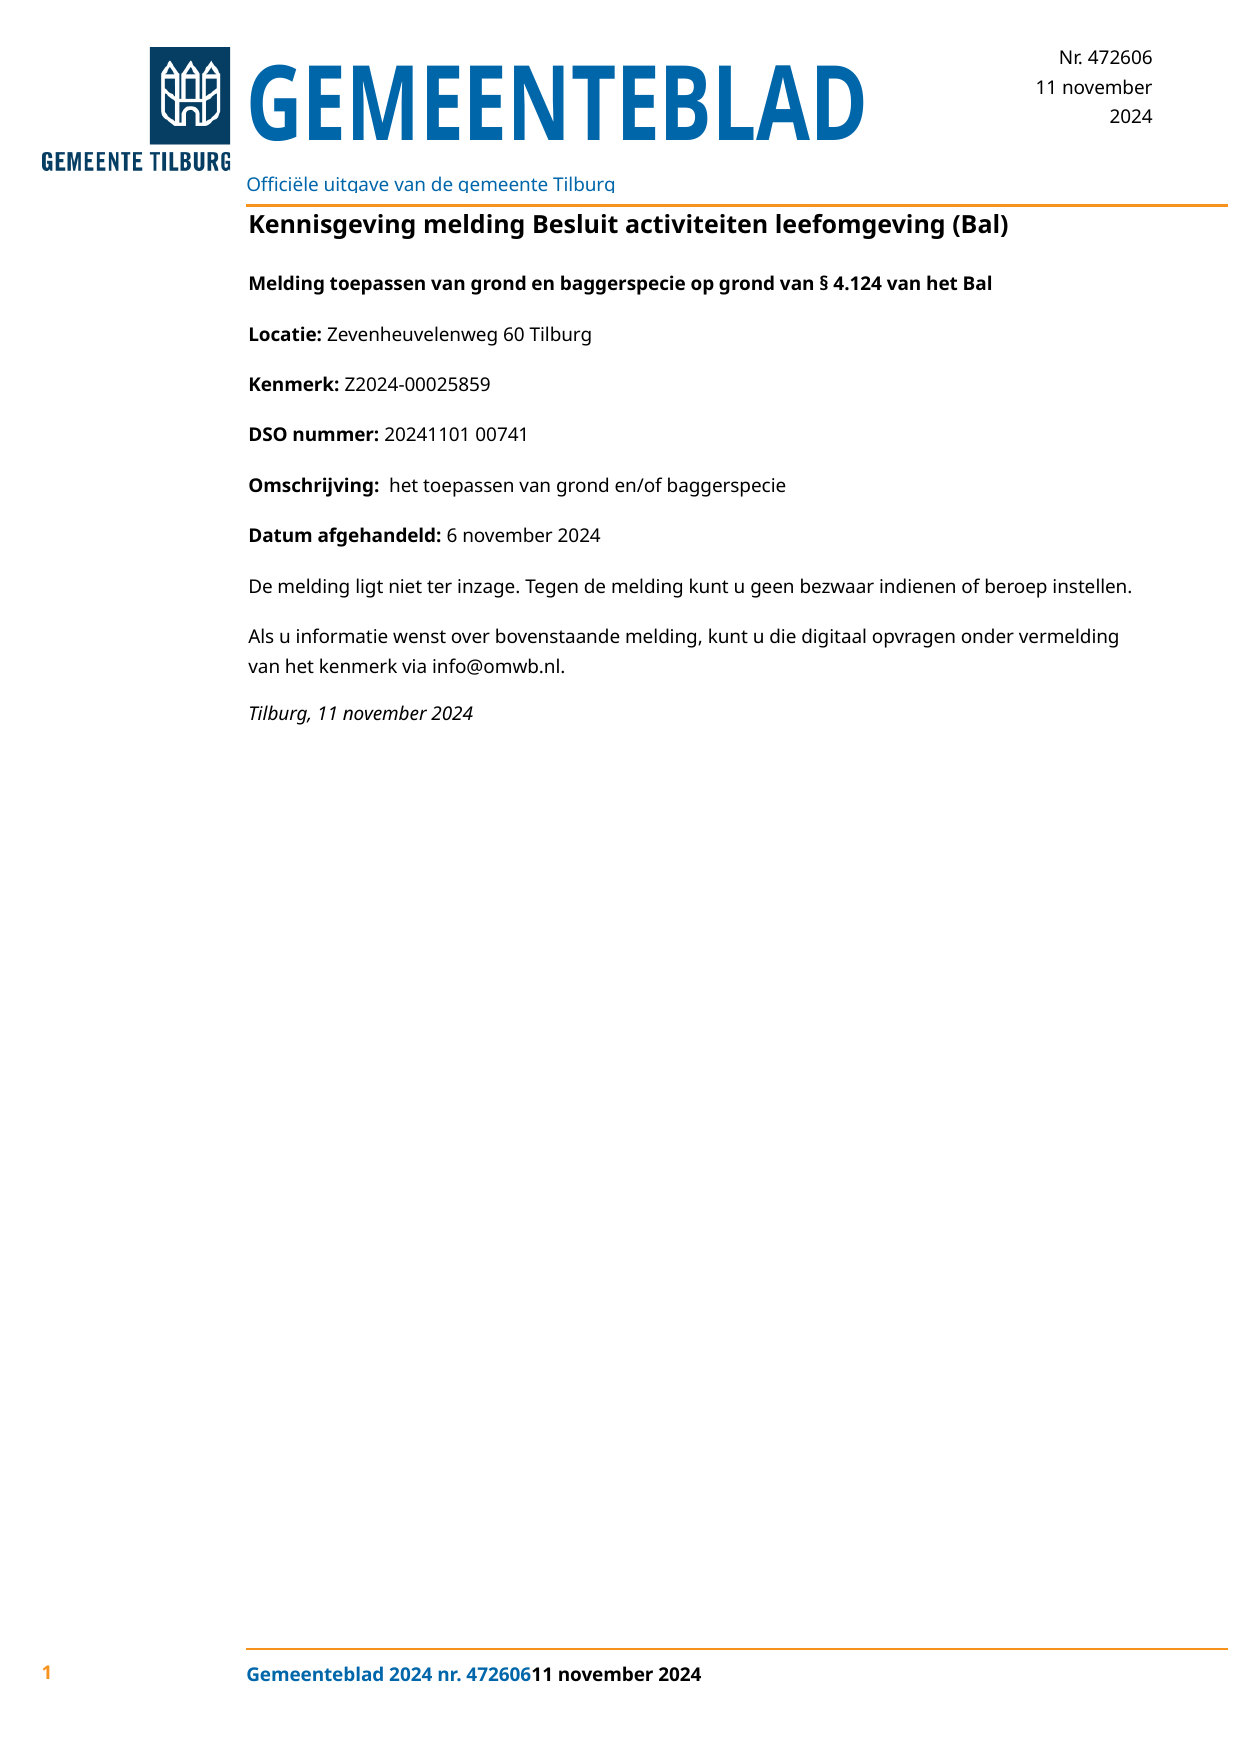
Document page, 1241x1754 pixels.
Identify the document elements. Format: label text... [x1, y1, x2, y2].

text Tilburg, 11 november 2024 [248, 701, 1152, 726]
text Melding toepassen van grond en baggerspecie op grond van § 4.124 van het Bal [248, 270, 1152, 296]
text Als u informatie wenst over bovenstaande melding, kunt u die digitaal opvragen onder vermelding van het kenmerk via info@omwb.nl. [248, 623, 1152, 678]
text Omschrijving: het toepassen van grond en/of baggerspecie [248, 472, 1152, 498]
text Datum afgehandeld: 6 november 2024 [248, 522, 1152, 548]
text DSO nummer: 20241101 00741 [248, 422, 1152, 447]
picture [41, 47, 231, 172]
text De melding ligt niet ter inzage. Tegen de melding kunt u geen bezwaar indienen of beroep instellen. [248, 573, 1152, 598]
text Kennisgeving melding Besluit activiteiten leefomgeving (Bal) [248, 207, 1152, 241]
text Locatie: Zevenheuvelenweg 60 Tilburg [248, 321, 1152, 346]
text Kenmerk: Z2024-00025859 [248, 371, 1152, 397]
